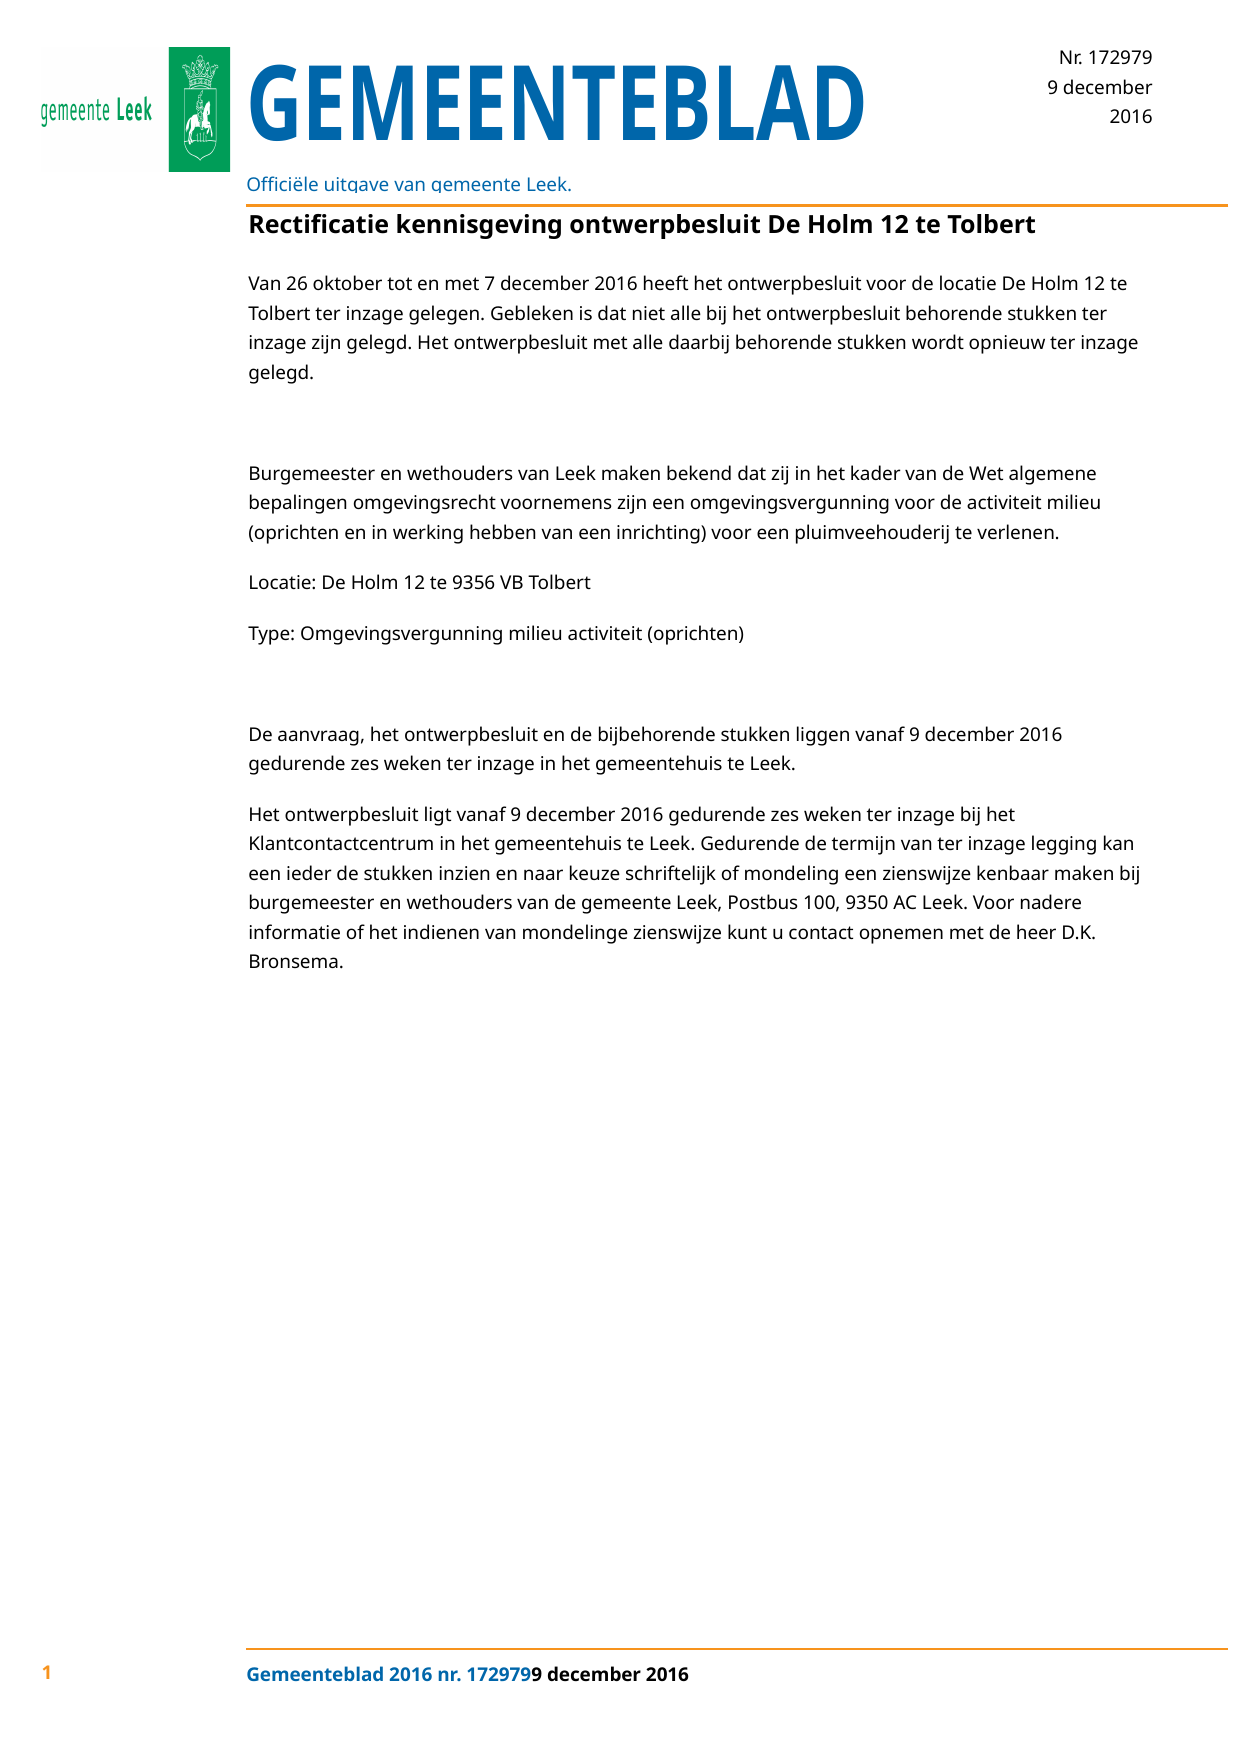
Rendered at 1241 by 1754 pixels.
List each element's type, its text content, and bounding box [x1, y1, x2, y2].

text Rectificatie kennisgeving ontwerpbesluit De Holm 12 te Tolbert [248, 207, 1152, 241]
text Locatie: De Holm 12 te 9356 VB Tolbert [248, 569, 1152, 595]
picture [41, 47, 231, 172]
text Het ontwerpbesluit ligt vanaf 9 december 2016 gedurende zes weken ter inzage bij het Klantcontactcentrum in het gemeentehuis te Leek. Gedurende de termijn van ter inzage legging kan een ieder de stukken inzien en naar keuze schriftelijk of mondeling een zienswijze kenbaar maken bij burgemeester en wethouders van de gemeente Leek, Postbus 100, 9350 AC Leek. Voor nadere informatie of het indienen van mondelinge zienswijze kunt u contact opnemen met de heer D.K. Bronsema. [248, 801, 1152, 974]
text Type: Omgevingsvergunning milieu activiteit (oprichten) [248, 620, 1152, 646]
text Burgemeester en wethouders van Leek maken bekend dat zij in het kader van de Wet algemene bepalingen omgevingsrecht voornemens zijn een omgevingsvergunning voor de activiteit milieu (oprichten en in werking hebben van een inrichting) voor een pluimveehouderij te verlenen. [248, 460, 1152, 545]
text Van 26 oktober tot en met 7 december 2016 heeft het ontwerpbesluit voor de locatie De Holm 12 te Tolbert ter inzage gelegen. Gebleken is dat niet alle bij het ontwerpbesluit behorende stukken ter inzage zijn gelegd. Het ontwerpbesluit met alle daarbij behorende stukken wordt opnieuw ter inzage gelegd. [248, 270, 1152, 385]
text De aanvraag, het ontwerpbesluit en de bijbehorende stukken liggen vanaf 9 december 2016 gedurende zes weken ter inzage in het gemeentehuis te Leek. [248, 721, 1152, 776]
